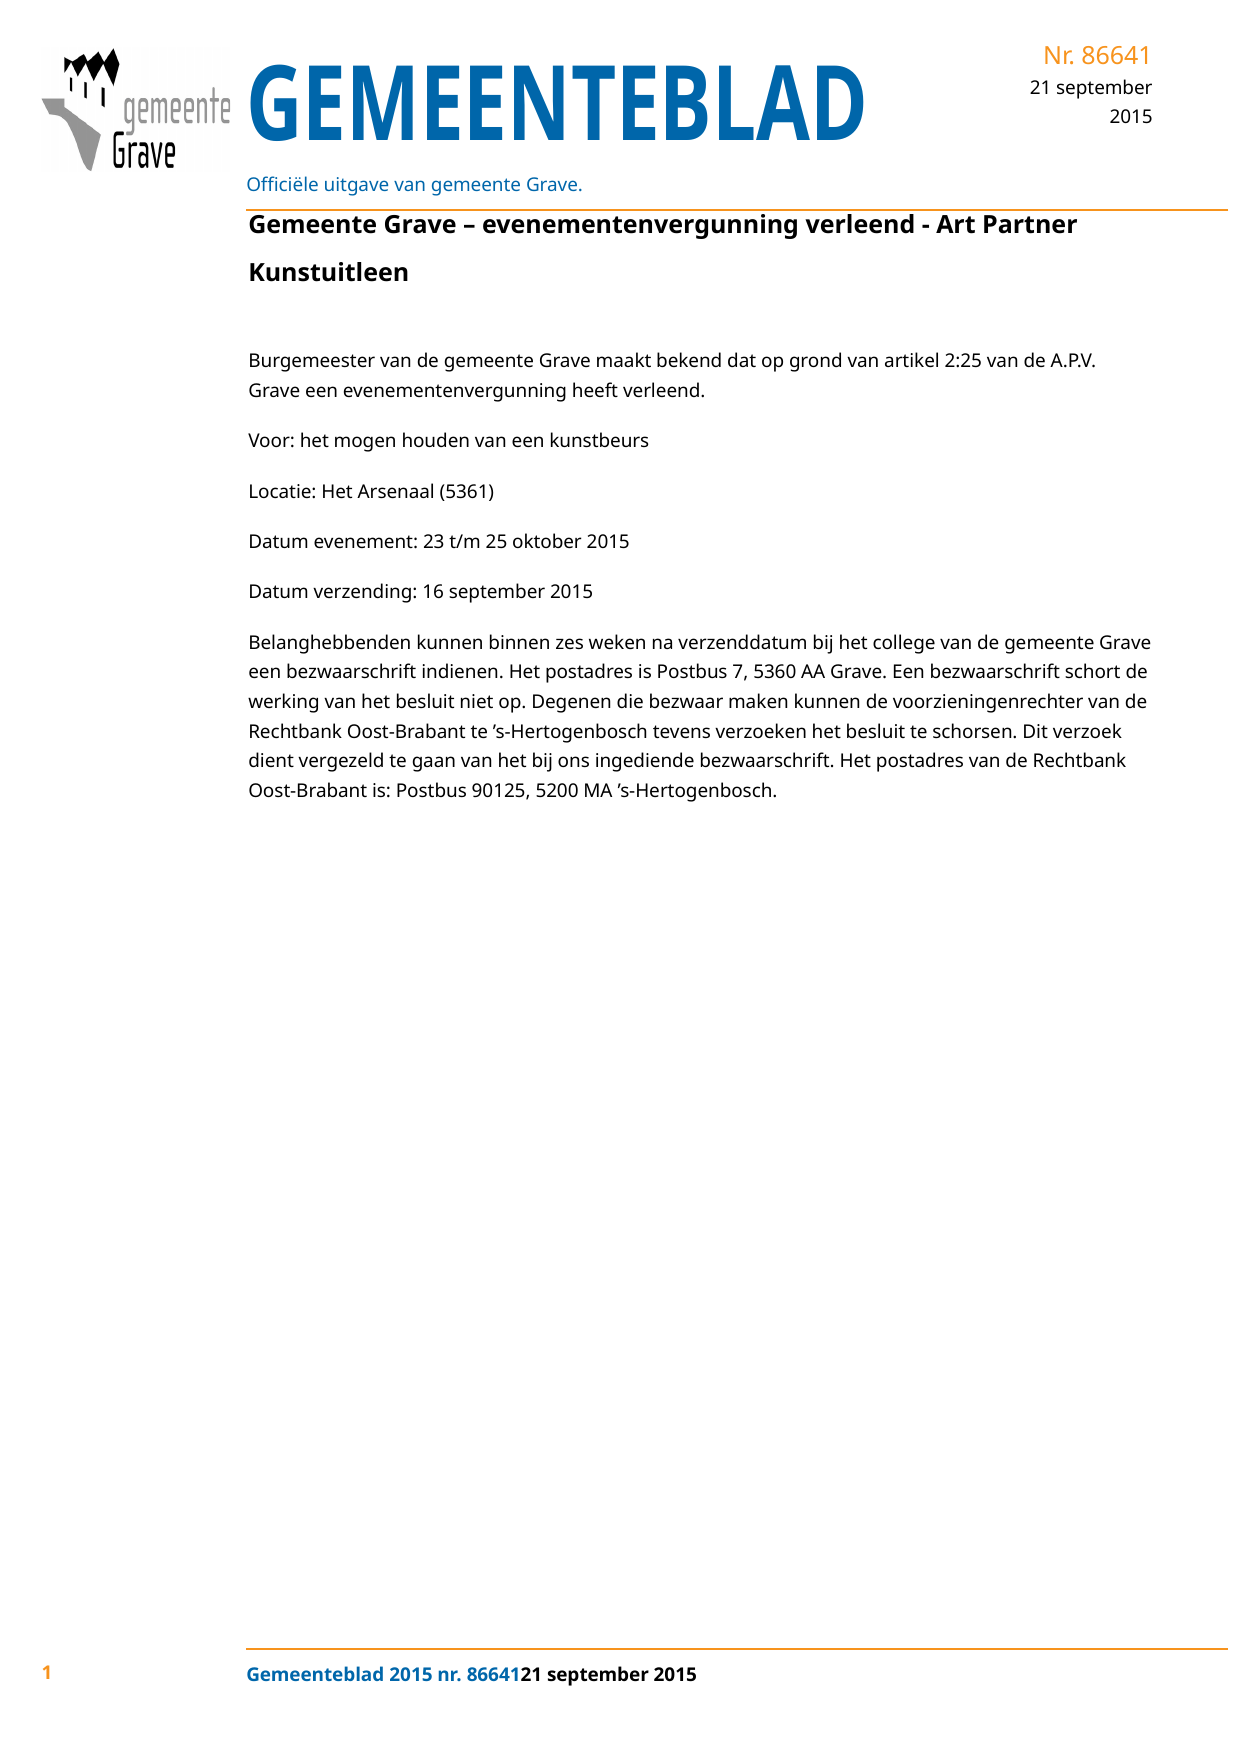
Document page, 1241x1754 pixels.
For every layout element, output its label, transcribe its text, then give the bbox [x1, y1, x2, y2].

text Burgemeester van de gemeente Grave maakt bekend dat op grond van artikel 2:25 van de A.P.V. Grave een evenementenvergunning heeft verleend. [248, 347, 1152, 403]
text Belanghebbenden kunnen binnen zes weken na verzenddatum bij het college van de gemeente Grave een bezwaarschrift indienen. Het postadres is Postbus 7, 5360 AA Grave. Een bezwaarschrift schort de werking van het besluit niet op. Degenen die bezwaar maken kunnen de voorzieningenrechter van de Rechtbank Oost-Brabant te ’s-Hertogenbosch tevens verzoeken het besluit te schorsen. Dit verzoek dient vergezeld te gaan van het bij ons ingediende bezwaarschrift. Het postadres van de Rechtbank Oost-Brabant is: Postbus 90125, 5200 MA ’s-Hertogenbosch. [248, 629, 1152, 803]
picture [41, 47, 231, 172]
text Datum evenement: 23 t/m 25 oktober 2015 [248, 528, 1152, 554]
text Voor: het mogen houden van een kunstbeurs [248, 427, 1152, 453]
text Locatie: Het Arsenaal (5361) [248, 478, 1152, 504]
text Gemeente Grave – evenementenvergunning verleend - Art Partner Kunstuitleen [248, 211, 1152, 288]
text Datum verzending: 16 september 2015 [248, 579, 1152, 604]
